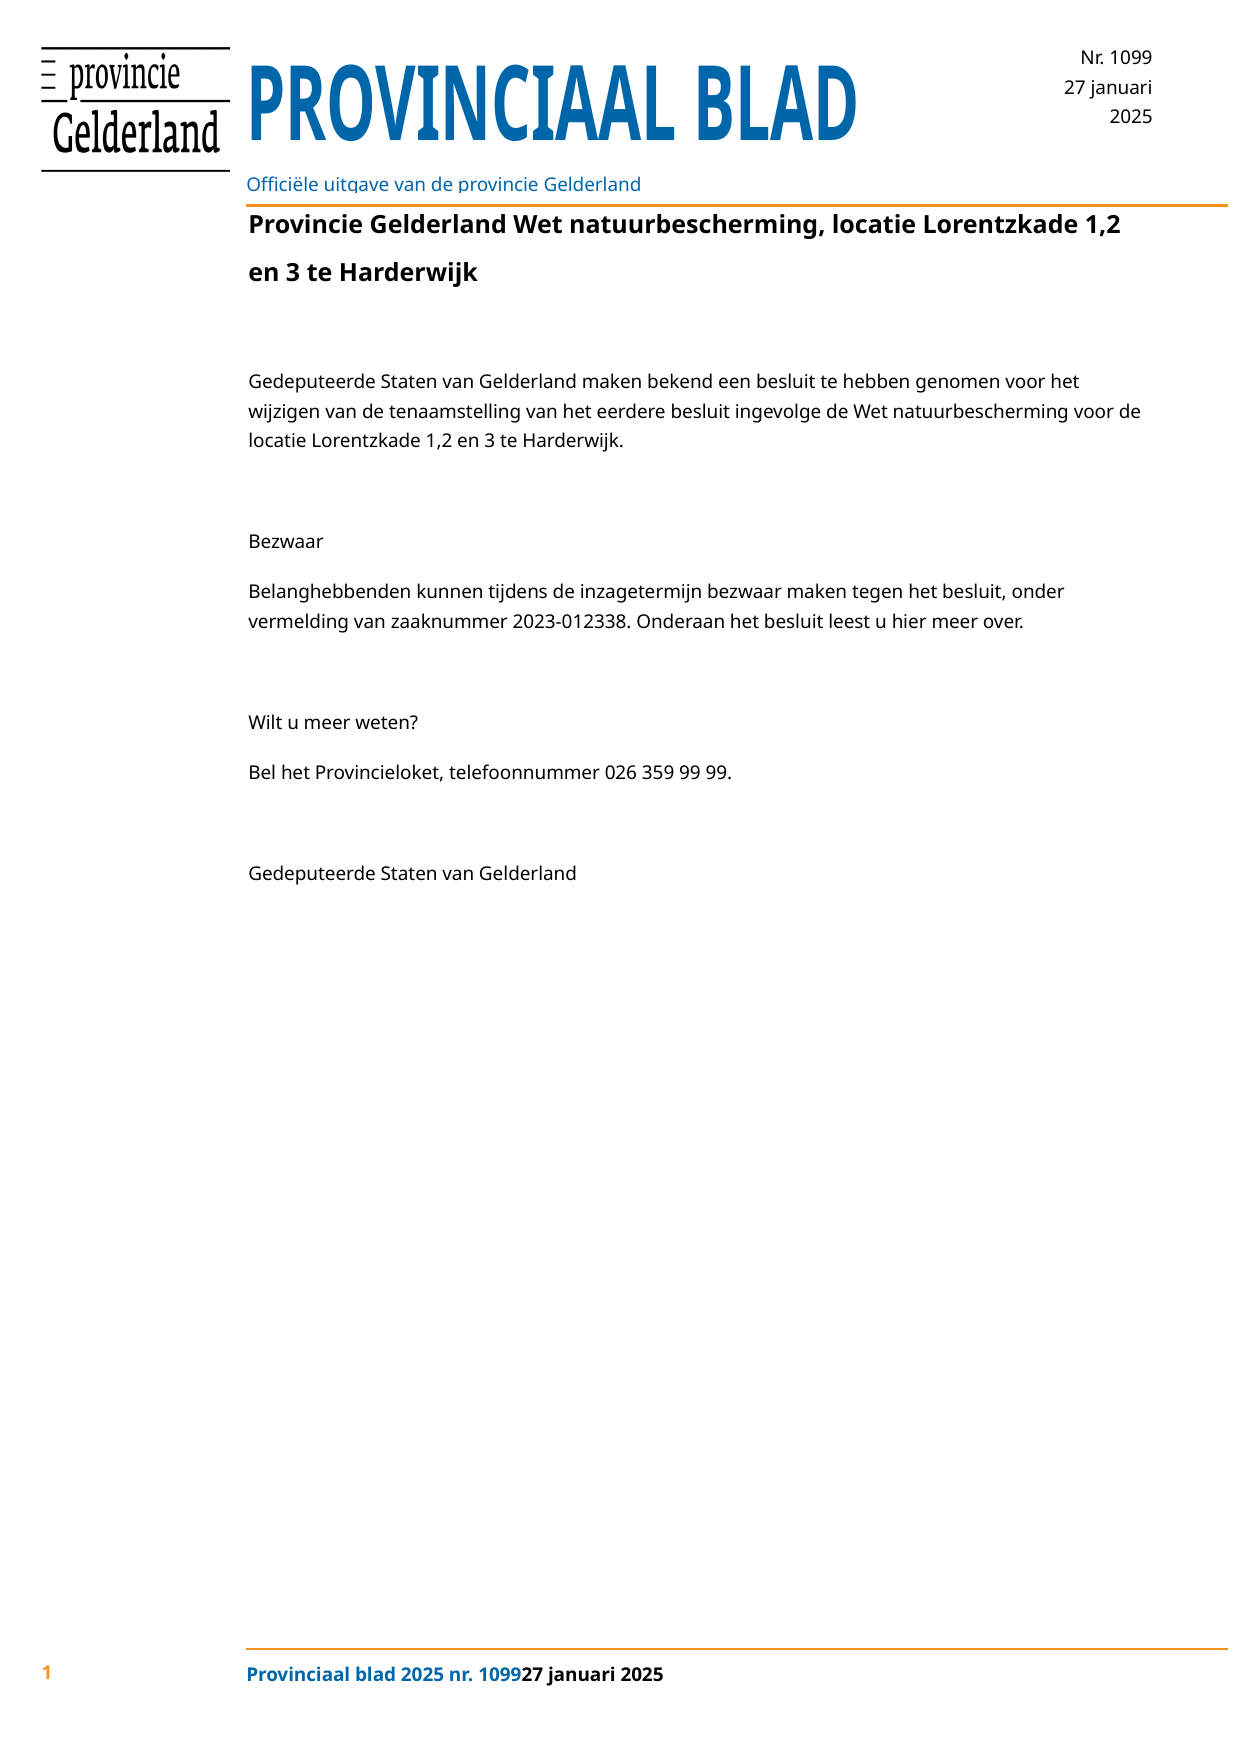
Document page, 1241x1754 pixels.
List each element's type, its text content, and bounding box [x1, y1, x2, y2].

text Provincie Gelderland Wet natuurbescherming, locatie Lorentzkade 1,2 en 3 te Harderwijk [248, 207, 1152, 288]
text Bel het Provincieloket, telefoonnummer 026 359 99 99. [248, 759, 1152, 785]
text Wilt u meer weten? [248, 709, 1152, 735]
text Belanghebbenden kunnen tijdens de inzagetermijn bezwaar maken tegen het besluit, onder vermelding van zaaknummer 2023-012338. Onderaan het besluit leest u hier meer over. [248, 579, 1152, 634]
text Bezwaar [248, 528, 1152, 554]
text Gedeputeerde Staten van Gelderland maken bekend een besluit te hebben genomen voor het wijzigen van de tenaamstelling van het eerdere besluit ingevolge de Wet natuurbescherming voor de locatie Lorentzkade 1,2 en 3 te Harderwijk. [248, 368, 1152, 453]
text Gedeputeerde Staten van Gelderland [248, 860, 1152, 886]
picture [41, 47, 231, 172]
